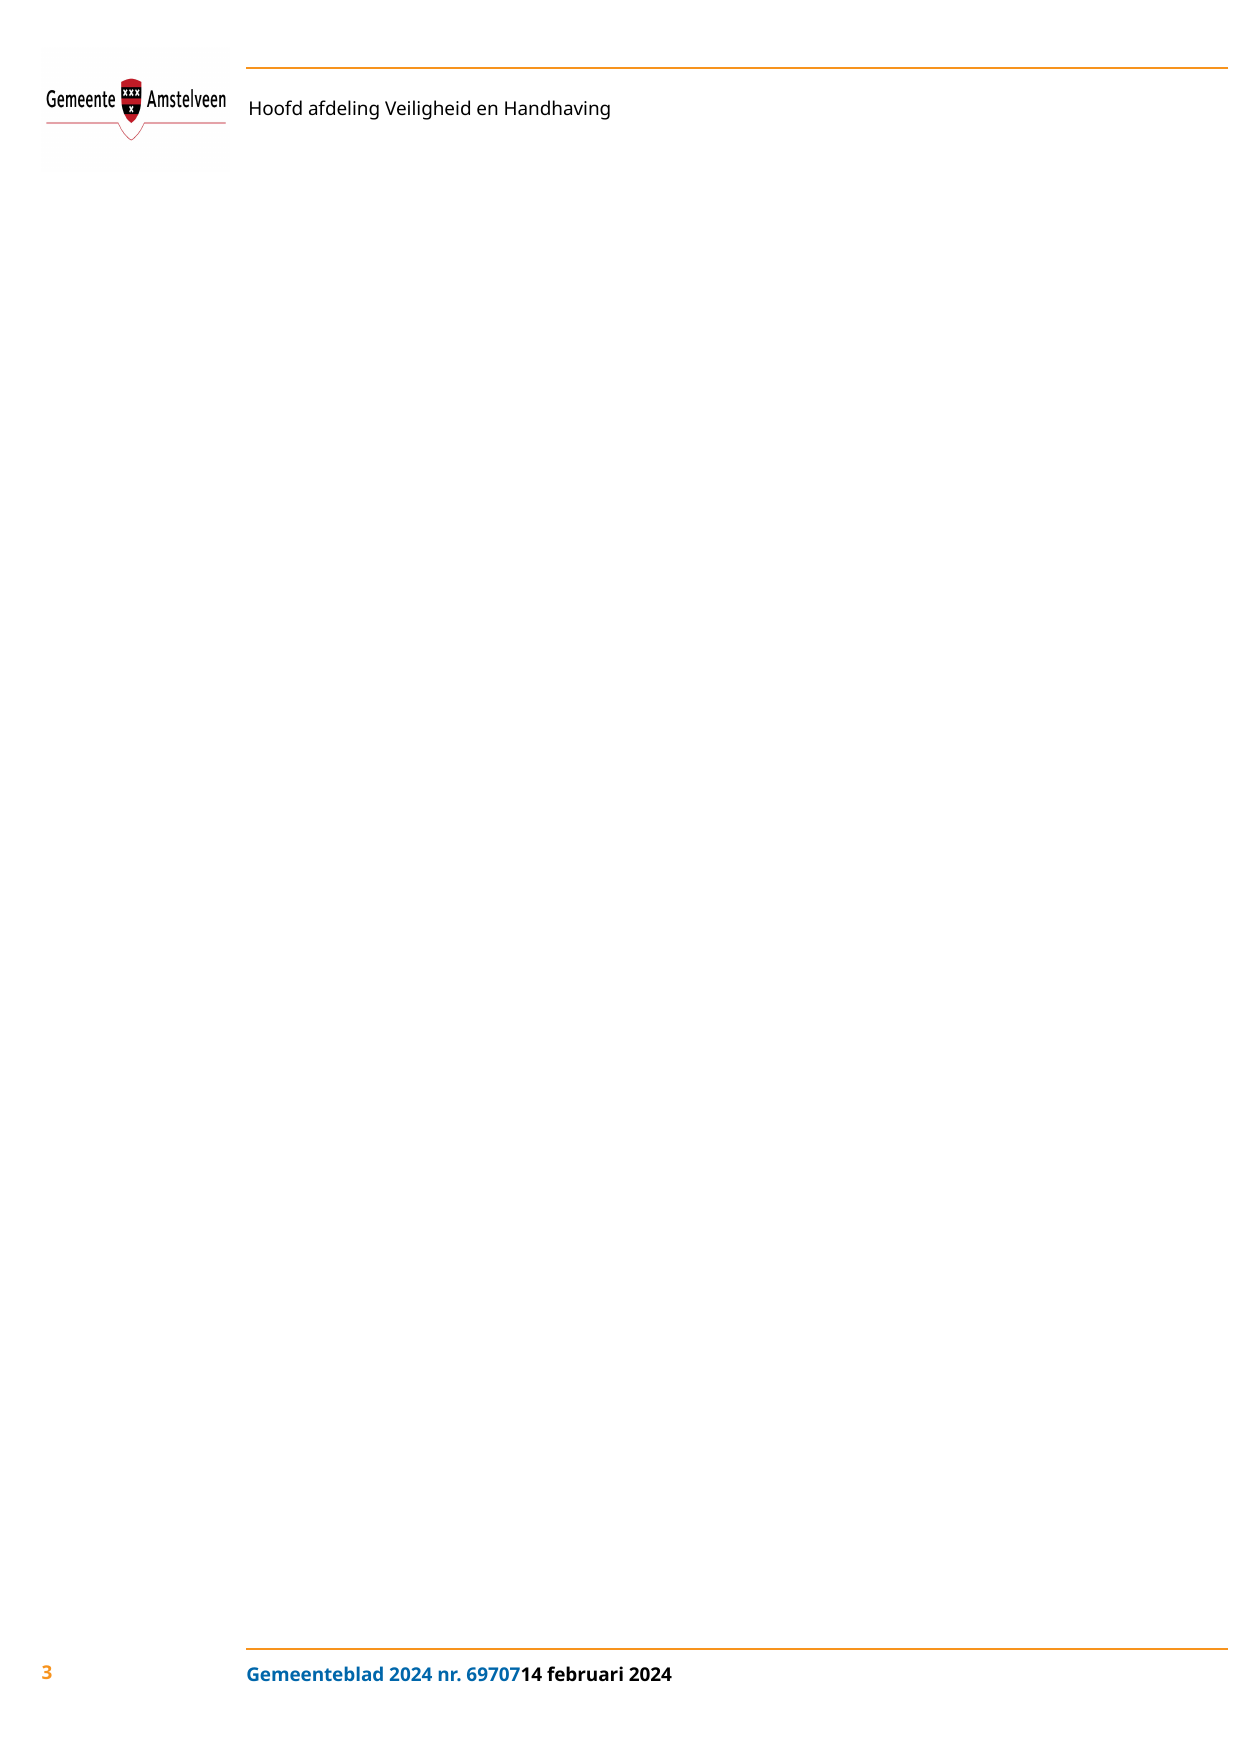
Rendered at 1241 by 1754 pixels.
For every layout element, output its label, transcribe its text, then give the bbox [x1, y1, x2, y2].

text Hoofd afdeling Veiligheid en Handhaving [248, 95, 1152, 121]
picture [41, 47, 231, 172]
